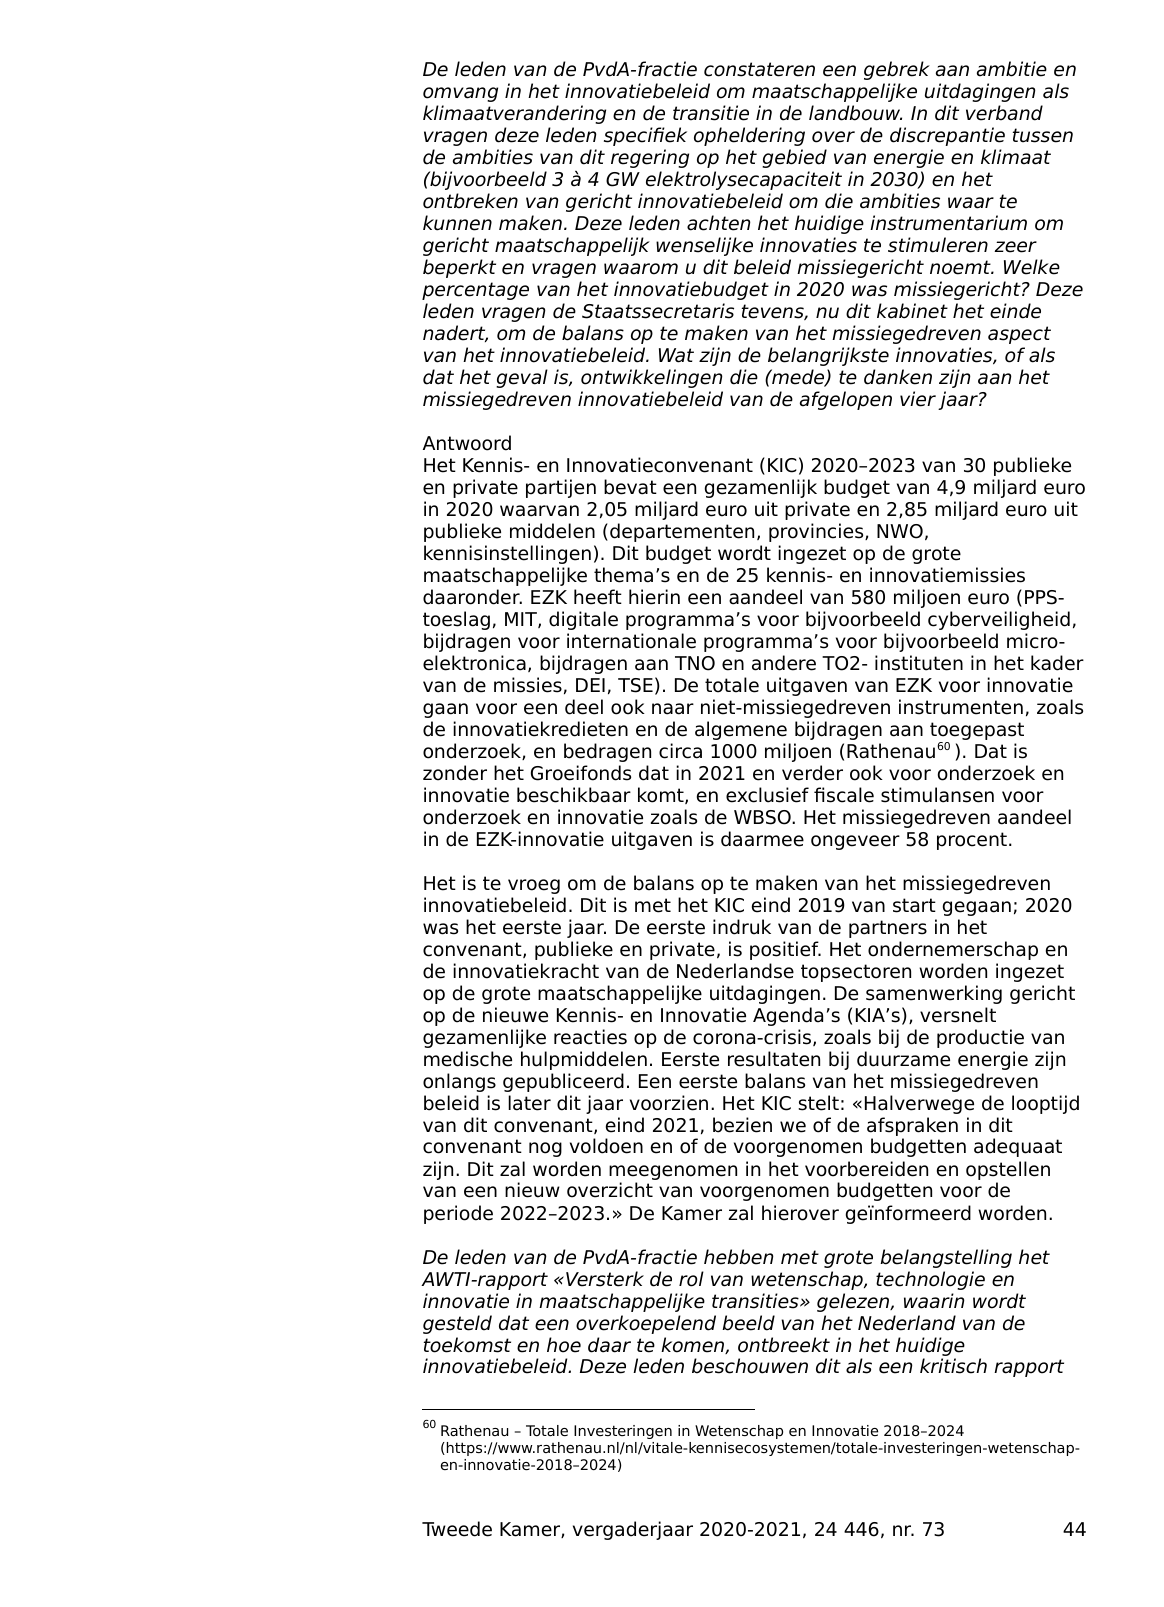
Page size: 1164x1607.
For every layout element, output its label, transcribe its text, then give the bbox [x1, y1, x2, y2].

text Het is te vroeg om de balans op te maken van het missiegedreven innovatiebeleid. Dit is met het KIC eind 2019 van start gegaan; 2020 was het eerste jaar. De eerste indruk van de partners in het convenant, publieke en private, is positief. Het ondernemerschap en de innovatiekracht van de Nederlandse topsectoren worden ingezet op de grote maatschappelijke uitdagingen. De samenwerking gericht op de nieuwe Kennis- en Innovatie Agenda’s (KIA’s), versnelt gezamenlijke reacties op de corona-crisis, zoals bij de productie van medische hulpmiddelen. Eerste resultaten bij duurzame energie zijn onlangs gepubliceerd. Een eerste balans van het missiegedreven beleid is later dit jaar voorzien. Het KIC stelt: «Halverwege de looptijd van dit convenant, eind 2021, bezien we of de afspraken in dit convenant nog voldoen en of de voorgenomen budgetten adequaat zijn. Dit zal worden meegenomen in het voorbereiden en opstellen van een nieuw overzicht van voorgenomen budgetten voor de periode 2022–2023.» De Kamer zal hierover geïnformeerd worden. [422, 873, 1087, 1224]
text Het Kennis- en Innovatieconvenant (KIC) 2020–2023 van 30 publieke en private partijen bevat een gezamenlijk budget van 4,9 miljard euro in 2020 waarvan 2,05 miljard euro uit private en 2,85 miljard euro uit publieke middelen (departementen, provincies, NWO, kennisinstellingen). Dit budget wordt ingezet op de grote maatschappelijke thema’s en de 25 kennis- en innovatiemissies daaronder. EZK heeft hierin een aandeel van 580 miljoen euro (PPS-toeslag, MIT, digitale programma’s voor bijvoorbeeld cyberveiligheid, bijdragen voor internationale programma’s voor bijvoorbeeld micro-elektronica, bijdragen aan TNO en andere TO2- instituten in het kader van de missies, DEI, TSE). De totale uitgaven van EZK voor innovatie gaan voor een deel ook naar niet-missiegedreven instrumenten, zoals de innovatiekredieten en de algemene bijdragen aan toegepast onderzoek, en bedragen circa 1000 miljoen (Rathenau). Dat is zonder het Groeifonds dat in 2021 en verder ook voor onderzoek en innovatie beschikbaar komt, en exclusief fiscale stimulansen voor onderzoek en innovatie zoals de WBSO. Het missiegedreven aandeel in de EZK-innovatie uitgaven is daarmee ongeveer 58 procent. [422, 455, 1087, 851]
text Rathenau – Totale Investeringen in Wetenschap en Innovatie 2018–2024 (https://www.rathenau.nl/nl/vitale-kennisecosystemen/totale-investeringen-wetenschap-en-innovatie-2018–2024) [422, 1418, 1087, 1474]
text Antwoord [422, 433, 1087, 455]
text De leden van de PvdA-fractie hebben met grote belangstelling het AWTI-rapport «Versterk de rol van wetenschap, technologie en innovatie in maatschappelijke transities» gelezen, waarin wordt gesteld dat een overkoepelend beeld van het Nederland van de toekomst en hoe daar te komen, ontbreekt in het huidige innovatiebeleid. Deze leden beschouwen dit als een kritisch rapport [422, 1247, 1087, 1378]
text De leden van de PvdA-fractie constateren een gebrek aan ambitie en omvang in het innovatiebeleid om maatschappelijke uitdagingen als klimaatverandering en de transitie in de landbouw. In dit verband vragen deze leden specifiek opheldering over de discrepantie tussen de ambities van dit regering op het gebied van energie en klimaat (bijvoorbeeld 3 à 4 GW elektrolysecapaciteit in 2030) en het ontbreken van gericht innovatiebeleid om die ambities waar te kunnen maken. Deze leden achten het huidige instrumentarium om gericht maatschappelijk wenselijke innovaties te stimuleren zeer beperkt en vragen waarom u dit beleid missiegericht noemt. Welke percentage van het innovatiebudget in 2020 was missiegericht? Deze leden vragen de Staatssecretaris tevens, nu dit kabinet het einde nadert, om de balans op te maken van het missiegedreven aspect van het innovatiebeleid. Wat zijn de belangrijkste innovaties, of als dat het geval is, ontwikkelingen die (mede) te danken zijn aan het missiegedreven innovatiebeleid van de afgelopen vier jaar? [422, 59, 1087, 411]
